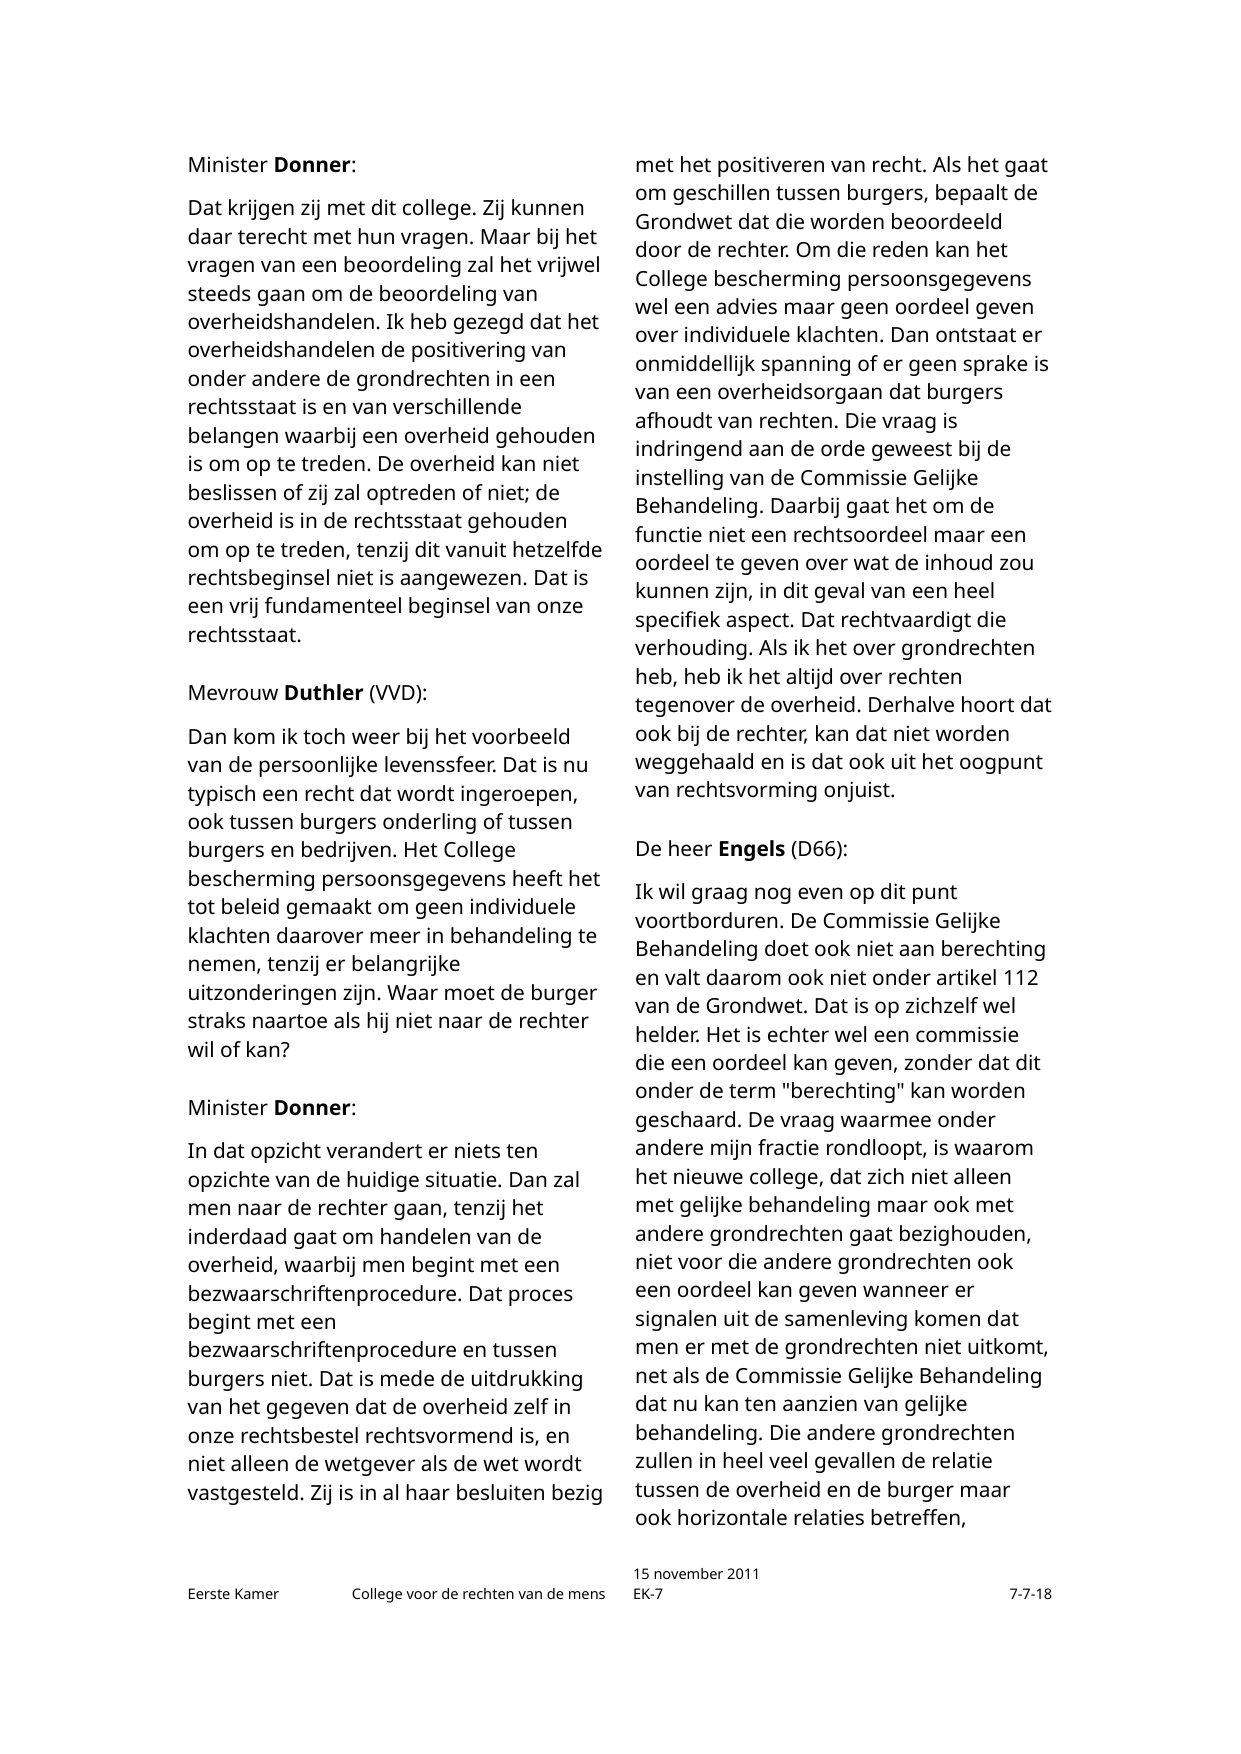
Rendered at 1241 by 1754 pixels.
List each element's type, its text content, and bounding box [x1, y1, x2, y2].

text met het positiveren van recht. Als het gaat om geschillen tussen burgers, bepaalt de Grondwet dat die worden beoordeeld door de rechter. Om die reden kan het College bescherming persoonsgegevens wel een advies maar geen oordeel geven over individuele klachten. Dan ontstaat er onmiddellijk spanning of er geen sprake is van een overheidsorgaan dat burgers afhoudt van rechten. Die vraag is indringend aan de orde geweest bij de instelling van de Commissie Gelijke Behandeling. Daarbij gaat het om de functie niet een rechtsoordeel maar een oordeel te geven over wat de inhoud zou kunnen zijn, in dit geval van een heel specifiek aspect. Dat rechtvaardigt die verhouding. Als ik het over grondrechten heb, heb ik het altijd over rechten tegenover de overheid. Derhalve hoort dat ook bij de rechter, kan dat niet worden weggehaald en is dat ook uit het oogpunt van rechtsvorming onjuist. [635, 150, 1053, 804]
text Minister Donner: [187, 1093, 605, 1122]
text Minister Donner: [187, 150, 605, 178]
text De heer Engels (D66): [635, 834, 1053, 862]
text Mevrouw Duthler (VVD): [187, 678, 605, 707]
text Ik wil graag nog even op dit punt voortborduren. De Commissie Gelijke Behandeling doet ook niet aan berechting en valt daarom ook niet onder artikel 112 van de Grondwet. Dat is op zichzelf wel helder. Het is echter wel een commissie die een oordeel kan geven, zonder dat dit onder de term "berechting" kan worden geschaard. De vraag waarmee onder andere mijn fractie rondloopt, is waarom het nieuwe college, dat zich niet alleen met gelijke behandeling maar ook met andere grondrechten gaat bezighouden, niet voor die andere grondrechten ook een oordeel kan geven wanneer er signalen uit de samenleving komen dat men er met de grondrechten niet uitkomt, net als de Commissie Gelijke Behandeling dat nu kan ten aanzien van gelijke behandeling. Die andere grondrechten zullen in heel veel gevallen de relatie tussen de overheid en de burger maar ook horizontale relaties betreffen, [635, 877, 1053, 1532]
text Dat krijgen zij met dit college. Zij kunnen daar terecht met hun vragen. Maar bij het vragen van een beoordeling zal het vrijwel steeds gaan om de beoordeling van overheidshandelen. Ik heb gezegd dat het overheidshandelen de positivering van onder andere de grondrechten in een rechtsstaat is en van verschillende belangen waarbij een overheid gehouden is om op te treden. De overheid kan niet beslissen of zij zal optreden of niet; de overheid is in de rechtsstaat gehouden om op te treden, tenzij dit vanuit hetzelfde rechtsbeginsel niet is aangewezen. Dat is een vrij fundamenteel beginsel van onze rechtsstaat. [187, 193, 605, 648]
text Dan kom ik toch weer bij het voorbeeld van de persoonlijke levenssfeer. Dat is nu typisch een recht dat wordt ingeroepen, ook tussen burgers onderling of tussen burgers en bedrijven. Het College bescherming persoonsgegevens heeft het tot beleid gemaakt om geen individuele klachten daarover meer in behandeling te nemen, tenzij er belangrijke uitzonderingen zijn. Waar moet de burger straks naartoe als hij niet naar de rechter wil of kan? [187, 722, 605, 1063]
text In dat opzicht verandert er niets ten opzichte van de huidige situatie. Dan zal men naar de rechter gaan, tenzij het inderdaad gaat om handelen van de overheid, waarbij men begint met een bezwaarschriftenprocedure. Dat proces begint met een bezwaarschriftenprocedure en tussen burgers niet. Dat is mede de uitdrukking van het gegeven dat de overheid zelf in onze rechtsbestel rechtsvormend is, en niet alleen de wetgever als de wet wordt vastgesteld. Zij is in al haar besluiten bezig [187, 1137, 605, 1506]
